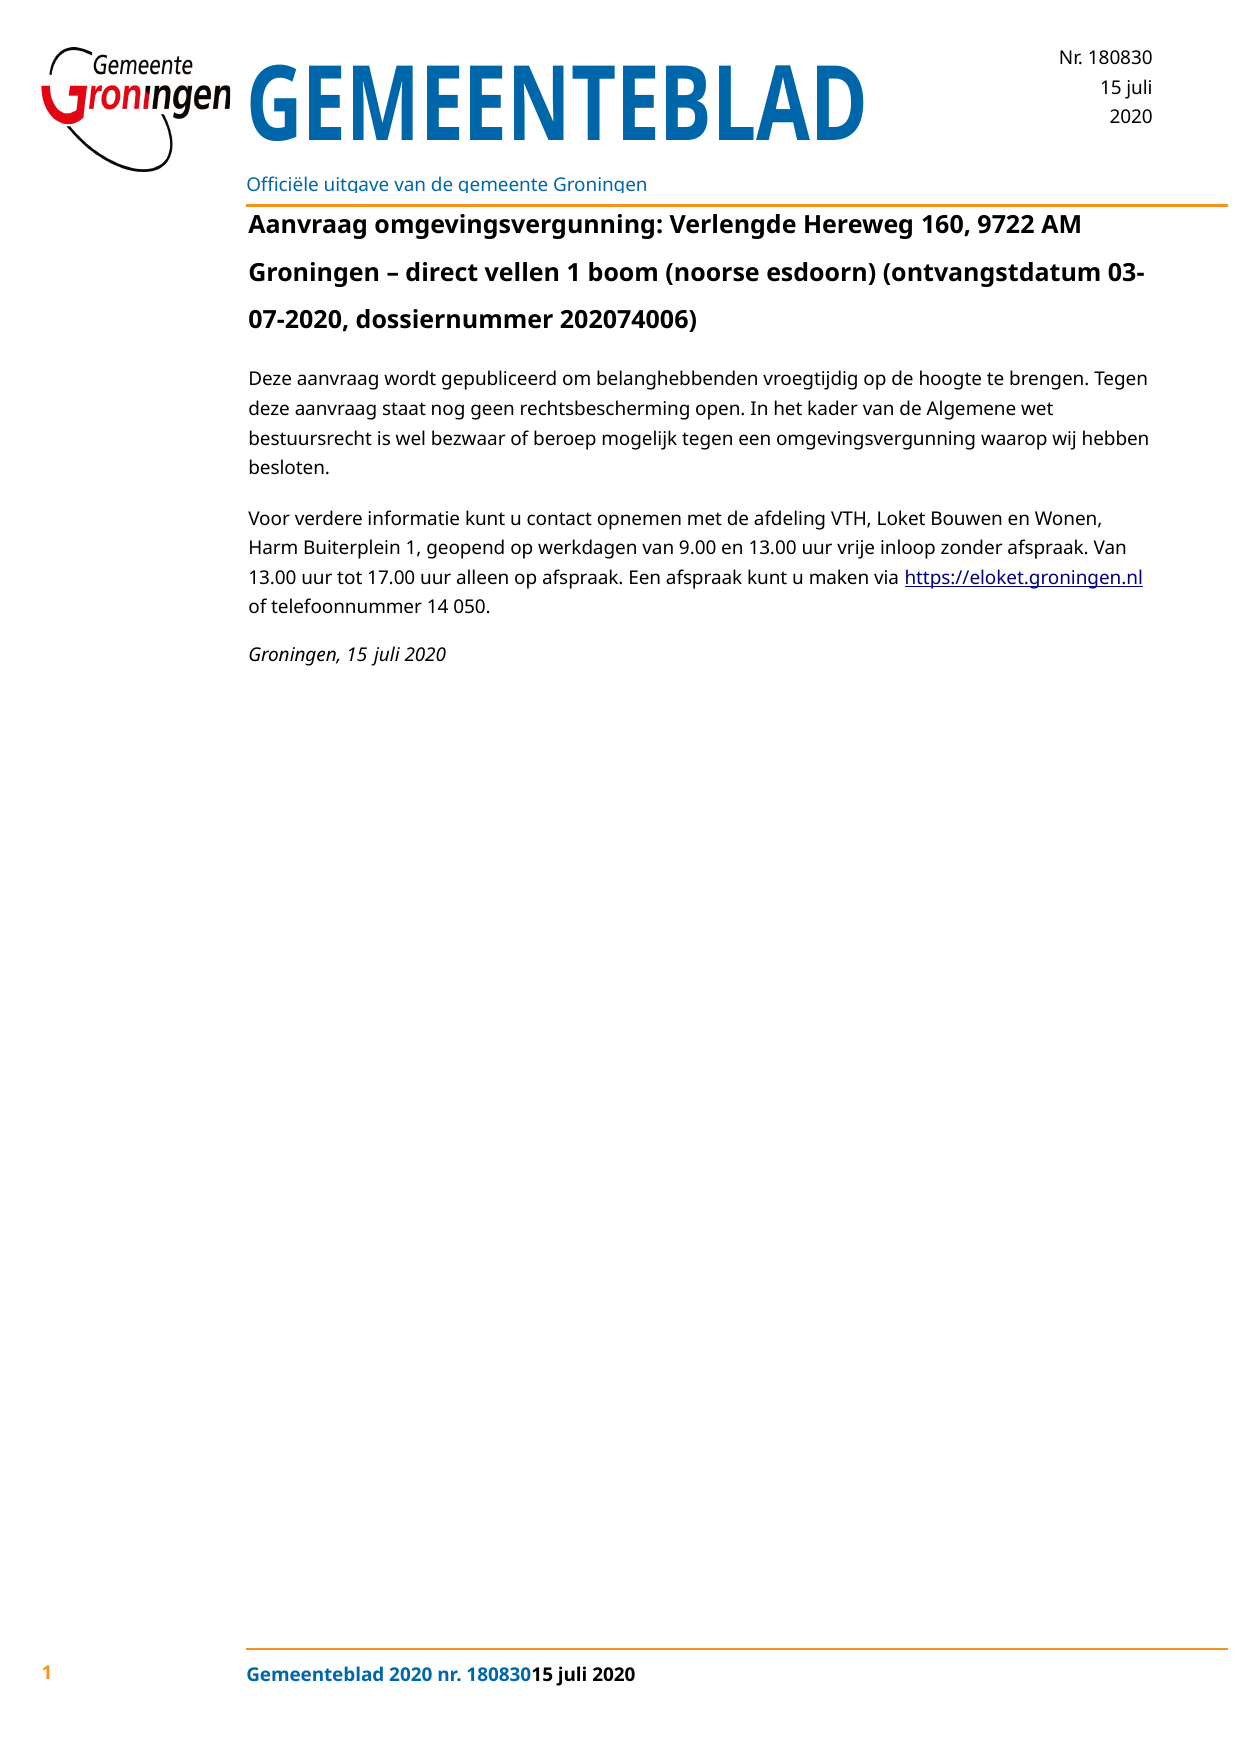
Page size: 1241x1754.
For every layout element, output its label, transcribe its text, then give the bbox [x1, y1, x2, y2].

text Deze aanvraag wordt gepubliceerd om belanghebbenden vroegtijdig op de hoogte te brengen. Tegen deze aanvraag staat nog geen rechtsbescherming open. In het kader van de Algemene wet bestuursrecht is wel bezwaar of beroep mogelijk tegen een omgevingsvergunning waarop wij hebben besloten. [248, 366, 1152, 480]
text Voor verdere informatie kunt u contact opnemen met de afdeling VTH, Loket Bouwen en Wonen, Harm Buiterplein 1, geopend op werkdagen van 9.00 en 13.00 uur vrije inloop zonder afspraak. Van 13.00 uur tot 17.00 uur alleen op afspraak. Een afspraak kunt u maken via https://eloket.groningen.nl of telefoonnummer 14 050. [248, 505, 1152, 619]
picture [41, 47, 231, 172]
text Groningen, 15 juli 2020 [248, 641, 1152, 667]
text Aanvraag omgevingsvergunning: Verlengde Hereweg 160, 9722 AM Groningen – direct vellen 1 boom (noorse esdoorn) (ontvangstdatum 03-07-2020, dossiernummer 202074006) [248, 207, 1152, 336]
